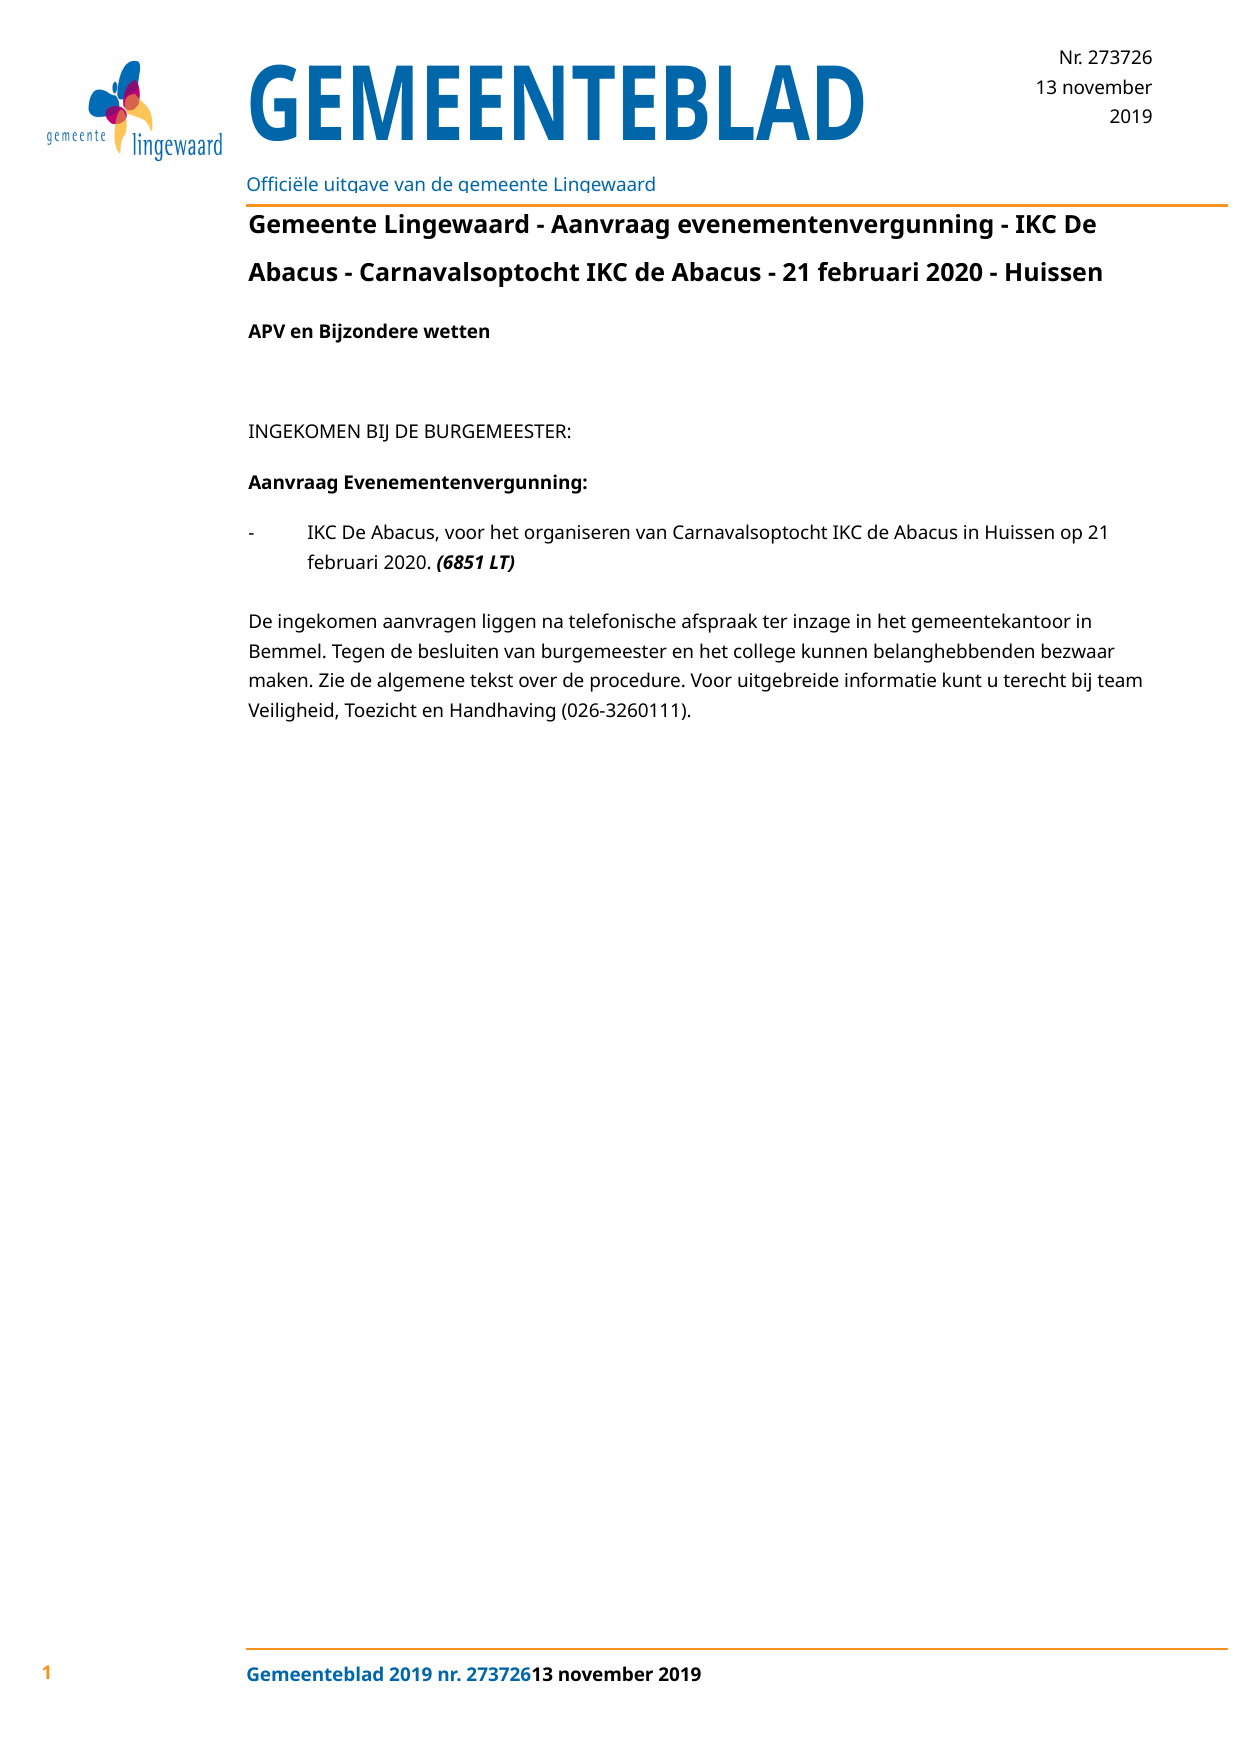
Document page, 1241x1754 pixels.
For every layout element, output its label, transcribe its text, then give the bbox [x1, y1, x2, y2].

text De ingekomen aanvragen liggen na telefonische afspraak ter inzage in het gemeentekantoor in Bemmel. Tegen de besluiten van burgemeester en het college kunnen belanghebbenden bezwaar maken. Zie de algemene tekst over de procedure. Voor uitgebreide informatie kunt u terecht bij team Veiligheid, Toezicht en Handhaving (026-3260111). [248, 608, 1152, 723]
text APV en Bijzondere wetten [248, 318, 1152, 344]
list IKC De Abacus, voor het organiseren van Carnavalsoptocht IKC de Abacus in Huissen op 21 februari 2020. (6851 LT) [248, 519, 1152, 575]
text INGEKOMEN BIJ DE BURGEMEESTER: [248, 419, 1152, 444]
text Gemeente Lingewaard - Aanvraag evenementenvergunning - IKC De Abacus - Carnavalsoptocht IKC de Abacus - 21 februari 2020 - Huissen [248, 207, 1152, 288]
picture [41, 47, 231, 172]
text Aanvraag Evenementenvergunning: [248, 469, 1152, 495]
